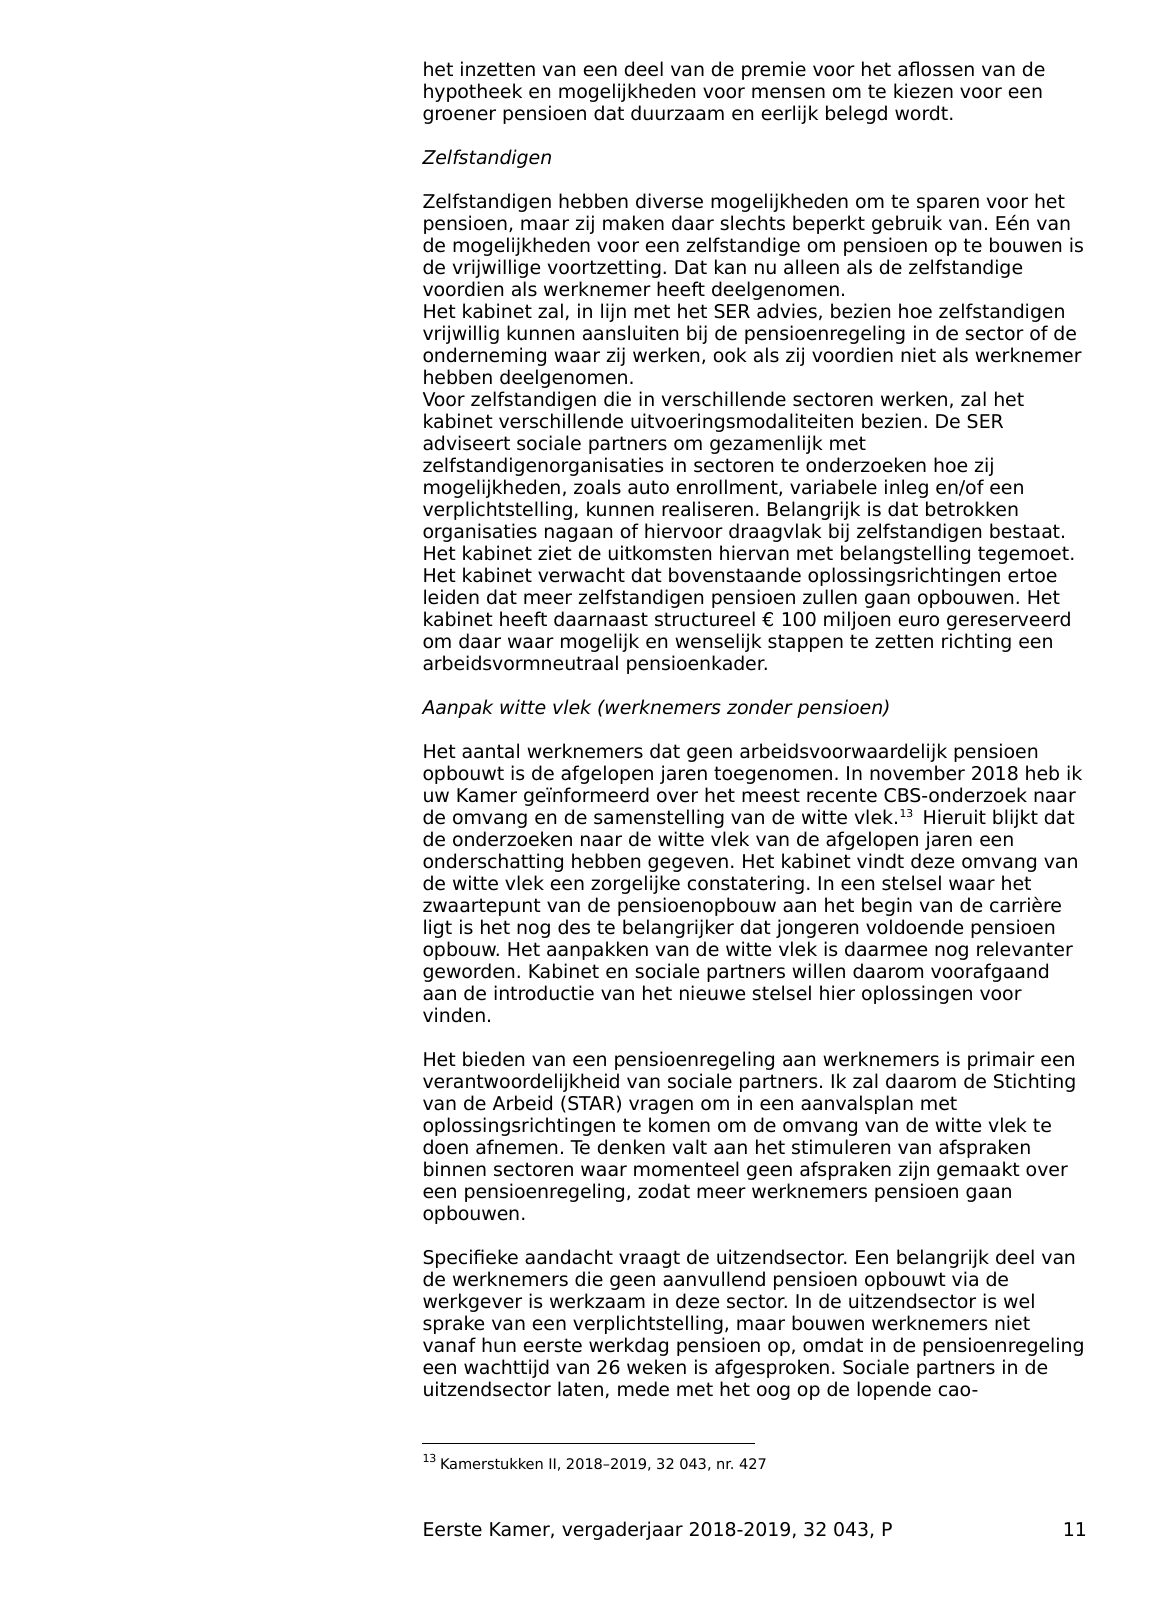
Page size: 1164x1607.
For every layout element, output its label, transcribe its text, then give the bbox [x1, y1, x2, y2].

text Kamerstukken II, 2018–2019, 32 043, nr. 427 [422, 1452, 1087, 1474]
text Specifieke aandacht vraagt de uitzendsector. Een belangrijk deel van de werknemers die geen aanvullend pensioen opbouwt via de werkgever is werkzaam in deze sector. In de uitzendsector is wel sprake van een verplichtstelling, maar bouwen werknemers niet vanaf hun eerste werkdag pensioen op, omdat in de pensioenregeling een wachttijd van 26 weken is afgesproken. Sociale partners in de uitzendsector laten, mede met het oog op de lopende cao- [422, 1247, 1087, 1401]
text Het kabinet zal, in lijn met het SER advies, bezien hoe zelfstandigen vrijwillig kunnen aansluiten bij de pensioenregeling in de sector of de onderneming waar zij werken, ook als zij voordien niet als werknemer hebben deelgenomen. [422, 301, 1087, 389]
text Het bieden van een pensioenregeling aan werknemers is primair een verantwoordelijkheid van sociale partners. Ik zal daarom de Stichting van de Arbeid (STAR) vragen om in een aanvalsplan met oplossingsrichtingen te komen om de omvang van de witte vlek te doen afnemen. Te denken valt aan het stimuleren van afspraken binnen sectoren waar momenteel geen afspraken zijn gemaakt over een pensioenregeling, zodat meer werknemers pensioen gaan opbouwen. [422, 1049, 1087, 1225]
subtitle Zelfstandigen [422, 147, 1087, 169]
text Het aantal werknemers dat geen arbeidsvoorwaardelijk pensioen opbouwt is de afgelopen jaren toegenomen. In november 2018 heb ik uw Kamer geïnformeerd over het meest recente CBS-onderzoek naar de omvang en de samenstelling van de witte vlek. Hieruit blijkt dat de onderzoeken naar de witte vlek van de afgelopen jaren een onderschatting hebben gegeven. Het kabinet vindt deze omvang van de witte vlek een zorgelijke constatering. In een stelsel waar het zwaartepunt van de pensioenopbouw aan het begin van de carrière ligt is het nog des te belangrijker dat jongeren voldoende pensioen opbouw. Het aanpakken van de witte vlek is daarmee nog relevanter geworden. Kabinet en sociale partners willen daarom voorafgaand aan de introductie van het nieuwe stelsel hier oplossingen voor vinden. [422, 741, 1087, 1027]
text Voor zelfstandigen die in verschillende sectoren werken, zal het kabinet verschillende uitvoeringsmodaliteiten bezien. De SER adviseert sociale partners om gezamenlijk met zelfstandigenorganisaties in sectoren te onderzoeken hoe zij mogelijkheden, zoals auto enrollment, variabele inleg en/of een verplichtstelling, kunnen realiseren. Belangrijk is dat betrokken organisaties nagaan of hiervoor draagvlak bij zelfstandigen bestaat. Het kabinet ziet de uitkomsten hiervan met belangstelling tegemoet. Het kabinet verwacht dat bovenstaande oplossingsrichtingen ertoe leiden dat meer zelfstandigen pensioen zullen gaan opbouwen. Het kabinet heeft daarnaast structureel € 100 miljoen euro gereserveerd om daar waar mogelijk en wenselijk stappen te zetten richting een arbeidsvormneutraal pensioenkader. [422, 389, 1087, 675]
text het inzetten van een deel van de premie voor het aflossen van de hypotheek en mogelijkheden voor mensen om te kiezen voor een groener pensioen dat duurzaam en eerlijk belegd wordt. [422, 59, 1087, 125]
subtitle Aanpak witte vlek (werknemers zonder pensioen) [422, 697, 1087, 719]
text Zelfstandigen hebben diverse mogelijkheden om te sparen voor het pensioen, maar zij maken daar slechts beperkt gebruik van. Eén van de mogelijkheden voor een zelfstandige om pensioen op te bouwen is de vrijwillige voortzetting. Dat kan nu alleen als de zelfstandige voordien als werknemer heeft deelgenomen. [422, 191, 1087, 301]
